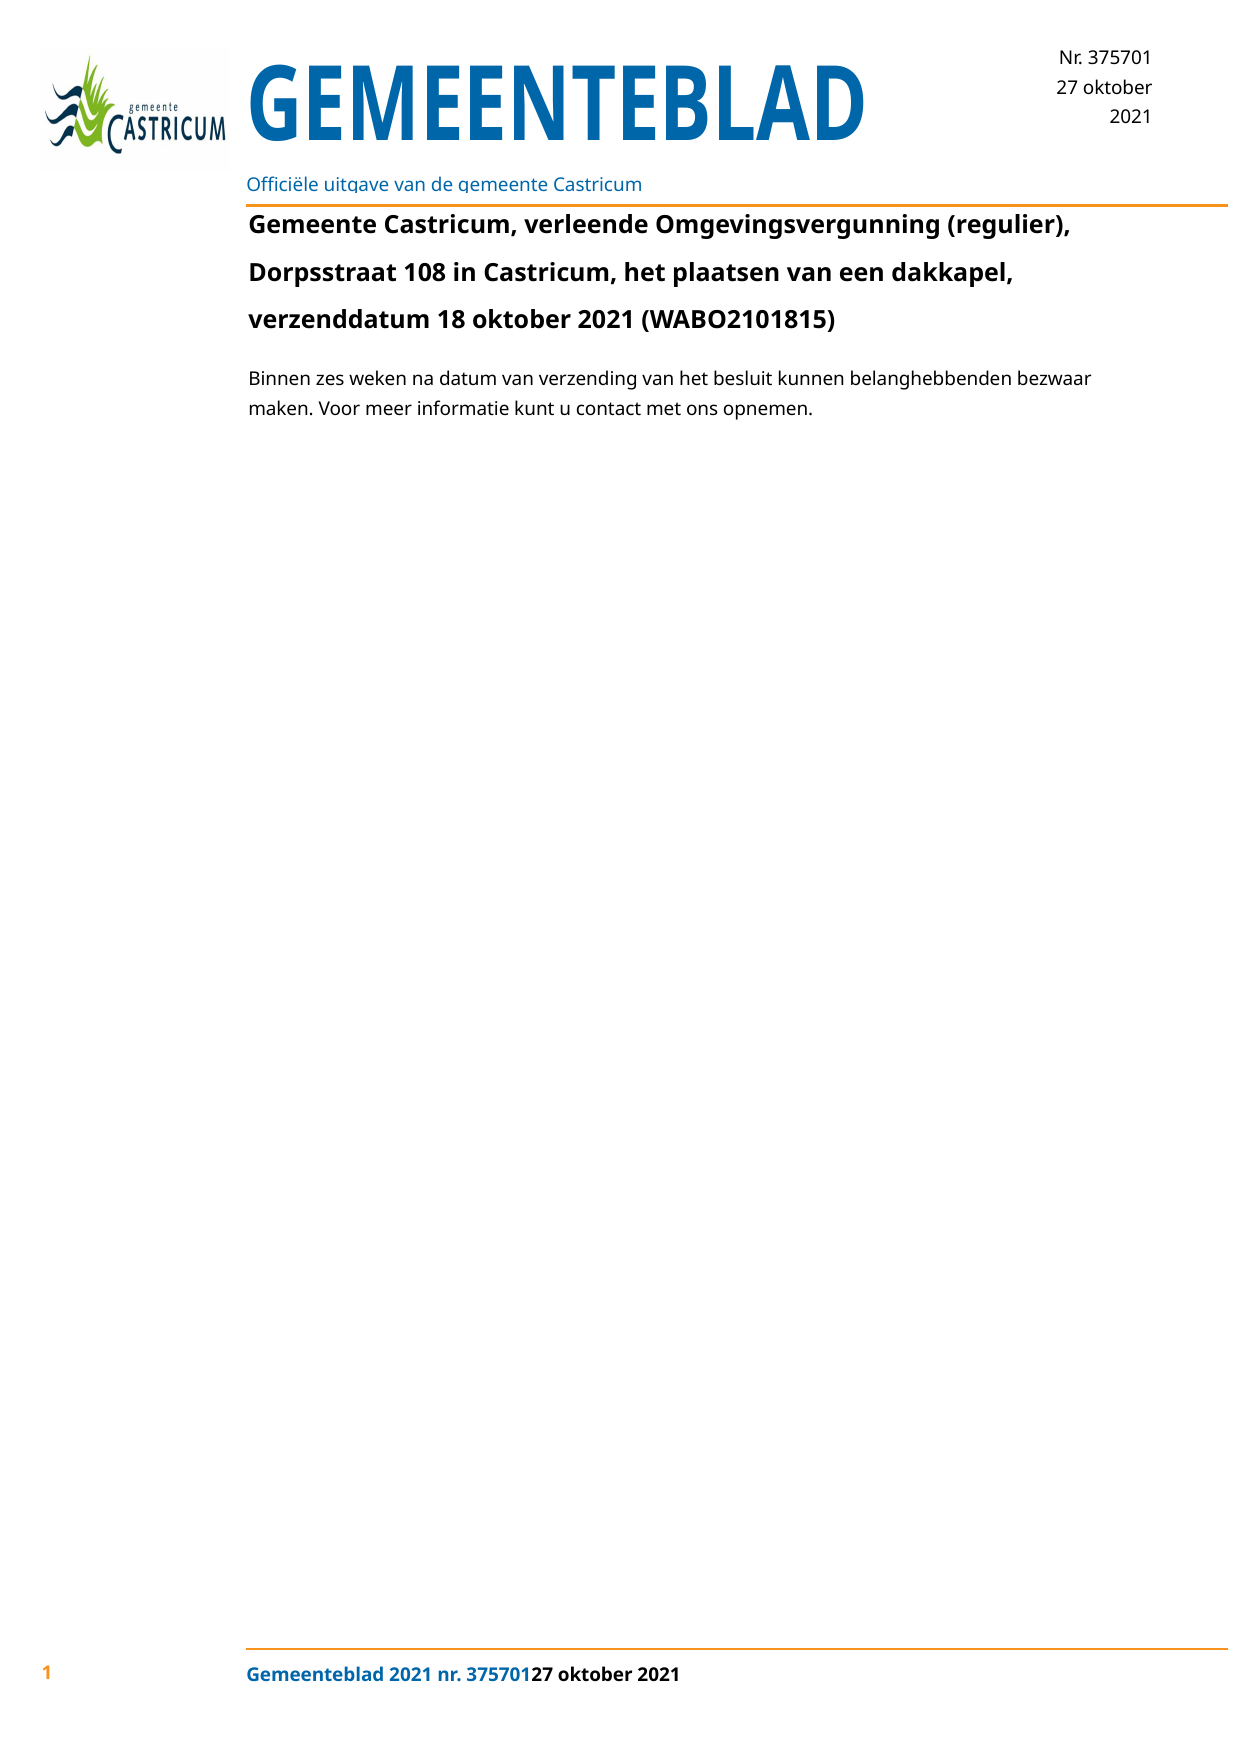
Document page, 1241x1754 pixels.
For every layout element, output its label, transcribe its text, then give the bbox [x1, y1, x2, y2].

text Binnen zes weken na datum van verzending van het besluit kunnen belanghebbenden bezwaar maken. Voor meer informatie kunt u contact met ons opnemen. [248, 366, 1152, 421]
picture [41, 47, 231, 172]
text Gemeente Castricum, verleende Omgevingsvergunning (regulier), Dorpsstraat 108 in Castricum, het plaatsen van een dakkapel, verzenddatum 18 oktober 2021 (WABO2101815) [248, 207, 1152, 336]
